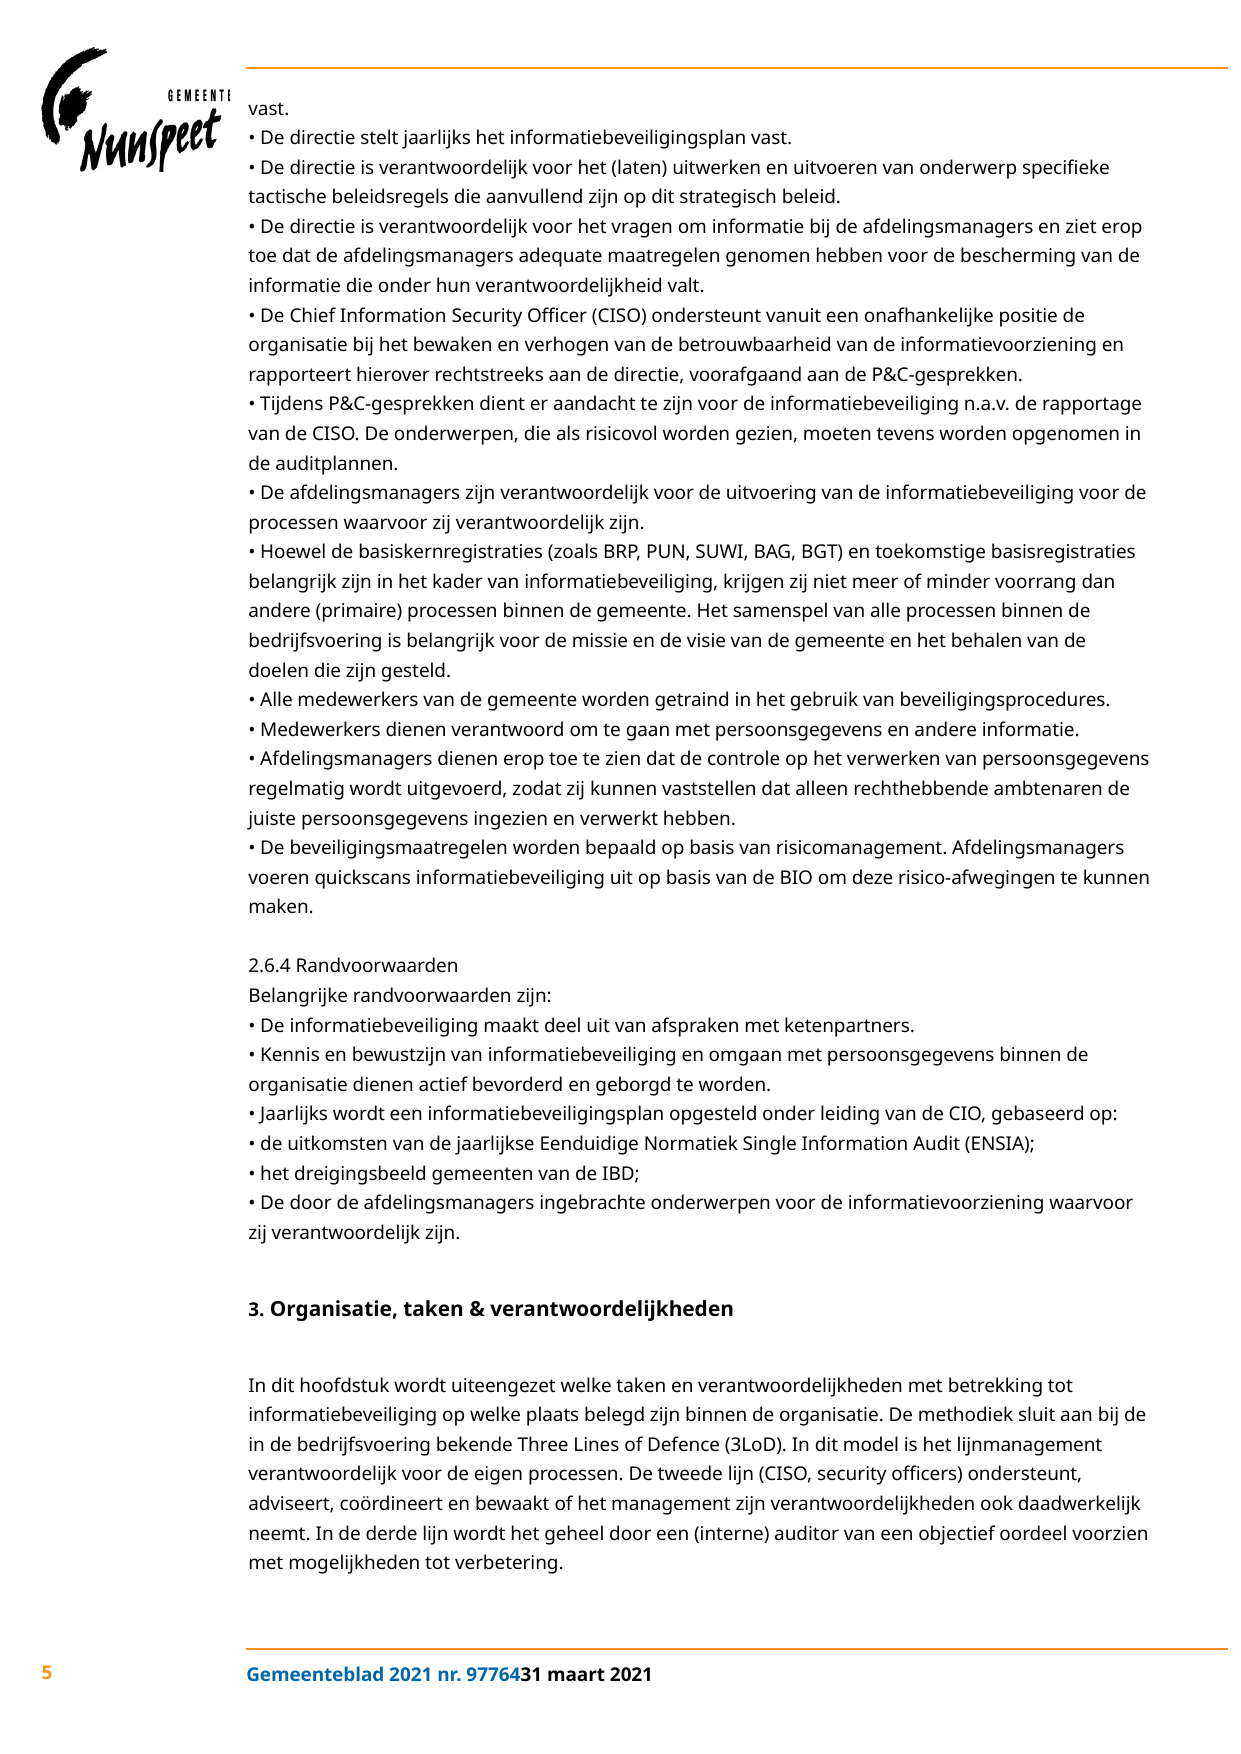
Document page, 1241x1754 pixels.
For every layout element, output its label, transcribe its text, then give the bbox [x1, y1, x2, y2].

text • de uitkomsten van de jaarlijkse Eenduidige Normatiek Single Information Audit (ENSIA); [248, 1130, 1152, 1156]
text In dit hoofdstuk wordt uiteengezet welke taken en verantwoordelijkheden met betrekking tot informatiebeveiliging op welke plaats belegd zijn binnen de organisatie. De methodiek sluit aan bij de in de bedrijfsvoering bekende Three Lines of Defence (3LoD). In dit model is het lijnmanagement verantwoordelijk voor de eigen processen. De tweede lijn (CISO, security officers) ondersteunt, adviseert, coördineert en bewaakt of het management zijn verantwoordelijkheden ook daadwerkelijk neemt. In de derde lijn wordt het geheel door een (interne) auditor van een objectief oordeel voorzien met mogelijkheden tot verbetering. [248, 1372, 1152, 1575]
text • De afdelingsmanagers zijn verantwoordelijk voor de uitvoering van de informatiebeveiliging voor de processen waarvoor zij verantwoordelijk zijn. [248, 479, 1152, 535]
picture [41, 47, 231, 172]
text Belangrijke randvoorwaarden zijn: [248, 982, 1152, 1008]
text • De directie is verantwoordelijk voor het (laten) uitwerken en uitvoeren van onderwerp specifieke tactische beleidsregels die aanvullend zijn op dit strategisch beleid. [248, 154, 1152, 209]
text • Jaarlijks wordt een informatiebeveiligingsplan opgesteld onder leiding van de CIO, gebaseerd op: [248, 1101, 1152, 1126]
text 2.6.4 Randvoorwaarden [248, 953, 1152, 978]
text • Hoewel de basiskernregistraties (zoals BRP, PUN, SUWI, BAG, BGT) en toekomstige basisregistraties belangrijk zijn in het kader van informatiebeveiliging, krijgen zij niet meer of minder voorrang dan andere (primaire) processen binnen de gemeente. Het samenspel van alle processen binnen de bedrijfsvoering is belangrijk voor de missie en de visie van de gemeente en het behalen van de doelen die zijn gesteld. [248, 538, 1152, 683]
text • De door de afdelingsmanagers ingebrachte onderwerpen voor de informatievoorziening waarvoor zij verantwoordelijk zijn. [248, 1189, 1152, 1245]
text • Afdelingsmanagers dienen erop toe te zien dat de controle op het verwerken van persoonsgegevens regelmatig wordt uitgevoerd, zodat zij kunnen vaststellen dat alleen rechthebbende ambtenaren de juiste persoonsgegevens ingezien en verwerkt hebben. [248, 746, 1152, 831]
text • De directie stelt jaarlijks het informatiebeveiligingsplan vast. [248, 124, 1152, 150]
text • De beveiligingsmaatregelen worden bepaald op basis van risicomanagement. Afdelingsmanagers voeren quickscans informatiebeveiliging uit op basis van de BIO om deze risico-afwegingen te kunnen maken. [248, 834, 1152, 919]
text • het dreigingsbeeld gemeenten van de IBD; [248, 1160, 1152, 1186]
text • De directie is verantwoordelijk voor het vragen om informatie bij de afdelingsmanagers en ziet erop toe dat de afdelingsmanagers adequate maatregelen genomen hebben voor de bescherming van de informatie die onder hun verantwoordelijkheid valt. [248, 213, 1152, 298]
text 3. Organisatie, taken & verantwoordelijkheden [248, 1294, 1152, 1323]
text • Alle medewerkers van de gemeente worden getraind in het gebruik van beveiligingsprocedures. [248, 686, 1152, 712]
text • De Chief Information Security Officer (CISO) ondersteunt vanuit een onafhankelijke positie de organisatie bij het bewaken en verhogen van de betrouwbaarheid van de informatievoorziening en rapporteert hierover rechtstreeks aan de directie, voorafgaand aan de P&C-gesprekken. [248, 302, 1152, 387]
text • Kennis en bewustzijn van informatiebeveiliging en omgaan met persoonsgegevens binnen de organisatie dienen actief bevorderd en geborgd te worden. [248, 1041, 1152, 1097]
text • Medewerkers dienen verantwoord om te gaan met persoonsgegevens en andere informatie. [248, 716, 1152, 742]
text • De informatiebeveiliging maakt deel uit van afspraken met ketenpartners. [248, 1012, 1152, 1038]
text vast. [248, 95, 1152, 121]
text • Tijdens P&C-gesprekken dient er aandacht te zijn voor de informatiebeveiliging n.a.v. de rapportage van de CISO. De onderwerpen, die als risicovol worden gezien, moeten tevens worden opgenomen in de auditplannen. [248, 391, 1152, 476]
